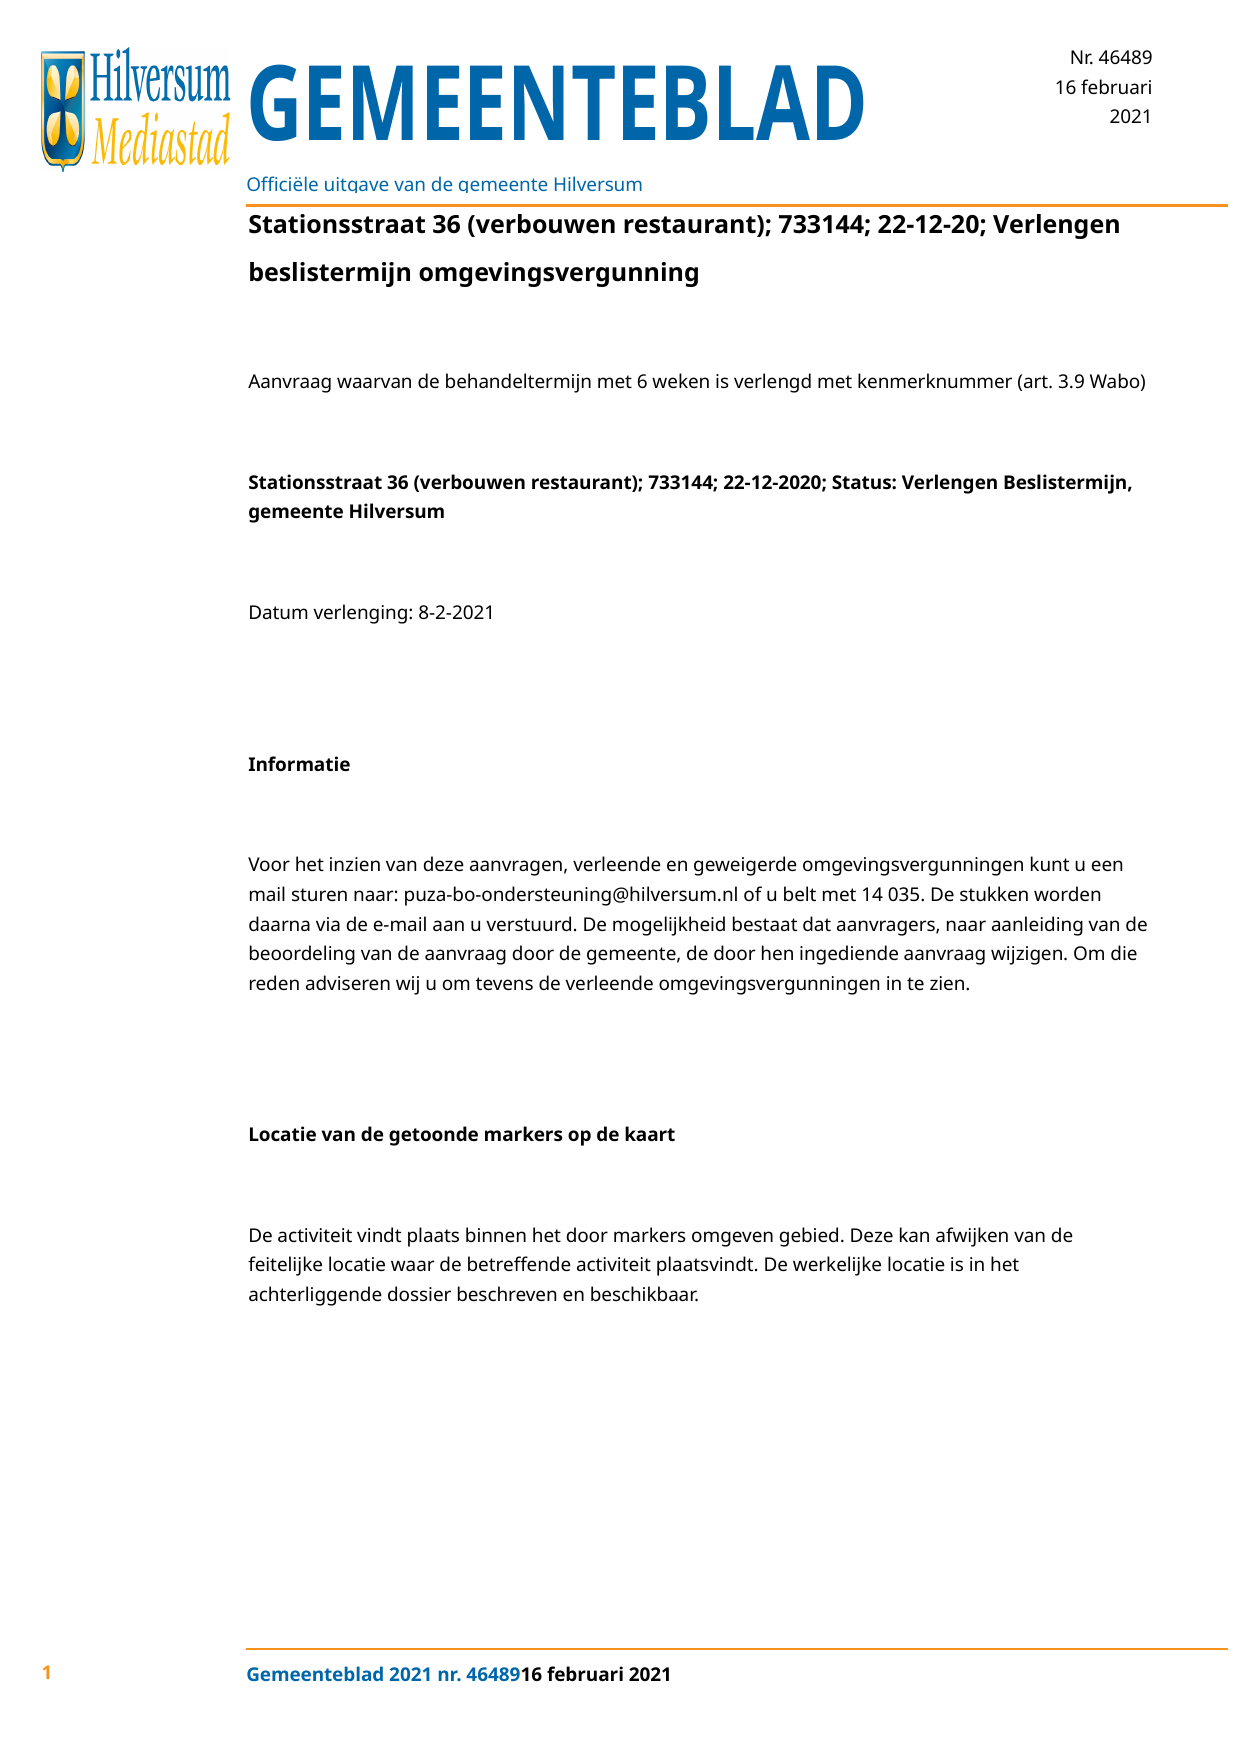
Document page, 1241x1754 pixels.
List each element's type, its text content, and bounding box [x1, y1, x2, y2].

text Stationsstraat 36 (verbouwen restaurant); 733144; 22-12-20; Verlengen beslistermijn omgevingsvergunning [248, 207, 1152, 288]
text Informatie [248, 751, 1152, 777]
picture [41, 47, 231, 172]
text Aanvraag waarvan de behandeltermijn met 6 weken is verlengd met kenmerknummer (art. 3.9 Wabo) [248, 368, 1152, 394]
text Datum verlenging: 8-2-2021 [248, 599, 1152, 625]
text Stationsstraat 36 (verbouwen restaurant); 733144; 22-12-2020; Status: Verlengen Beslistermijn, gemeente Hilversum [248, 469, 1152, 524]
text Voor het inzien van deze aanvragen, verleende en geweigerde omgevingsvergunningen kunt u een mail sturen naar: puza-bo-ondersteuning@hilversum.nl of u belt met 14 035. De stukken worden daarna via de e-mail aan u verstuurd. De mogelijkheid bestaat dat aanvragers, naar aanleiding van de beoordeling van de aanvraag door de gemeente, de door hen ingediende aanvraag wijzigen. Om die reden adviseren wij u om tevens de verleende omgevingsvergunningen in te zien. [248, 852, 1152, 996]
text Locatie van de getoonde markers op de kaart [248, 1121, 1152, 1147]
text De activiteit vindt plaats binnen het door markers omgeven gebied. Deze kan afwijken van de feitelijke locatie waar de betreffende activiteit plaatsvindt. De werkelijke locatie is in het achterliggende dossier beschreven en beschikbaar. [248, 1222, 1152, 1307]
